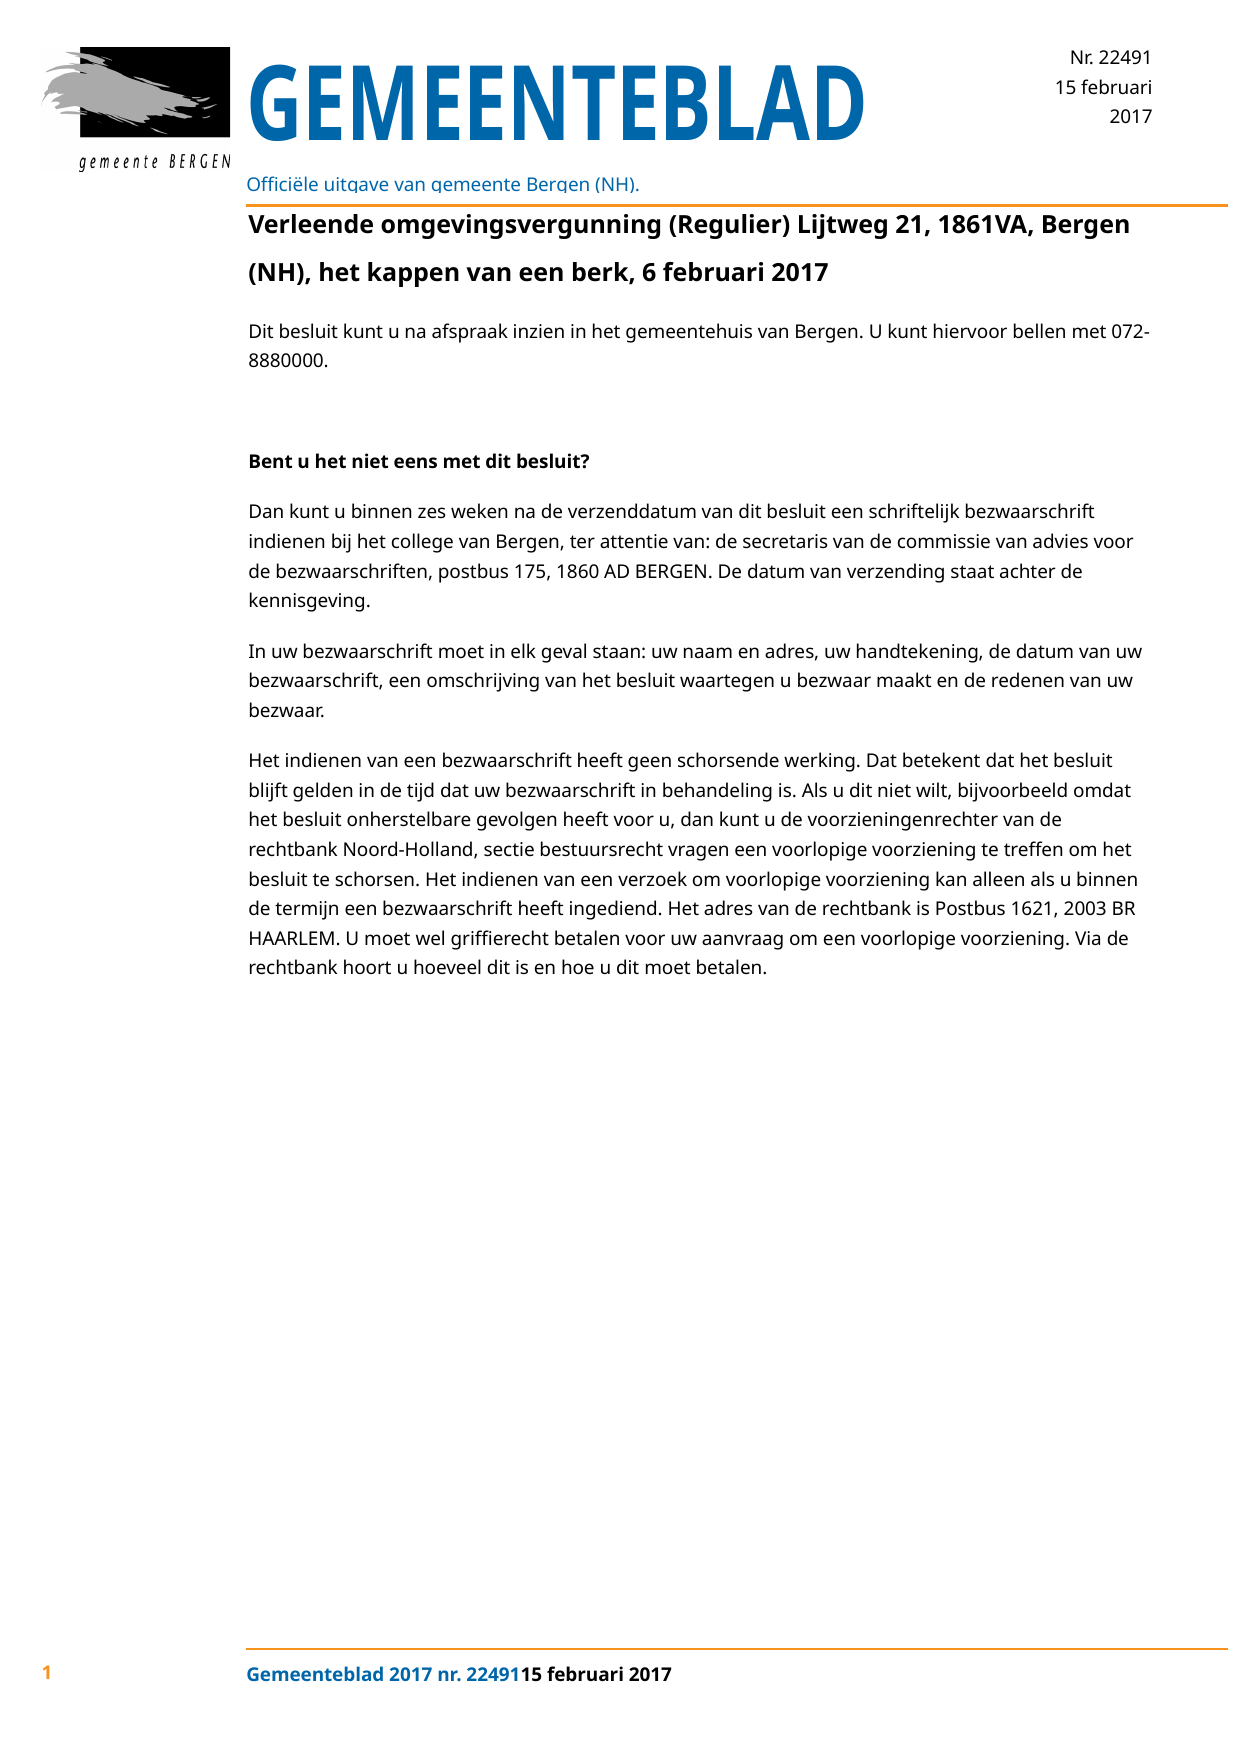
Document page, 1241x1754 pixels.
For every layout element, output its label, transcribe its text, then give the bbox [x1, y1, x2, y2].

text In uw bezwaarschrift moet in elk geval staan: uw naam en adres, uw handtekening, de datum van uw bezwaarschrift, een omschrijving van het besluit waartegen u bezwaar maakt en de redenen van uw bezwaar. [248, 638, 1152, 723]
text Dan kunt u binnen zes weken na de verzenddatum van dit besluit een schriftelijk bezwaarschrift indienen bij het college van Bergen, ter attentie van: de secretaris van de commissie van advies voor de bezwaarschriften, postbus 175, 1860 AD BERGEN. De datum van verzending staat achter de kennisgeving. [248, 499, 1152, 613]
text Verleende omgevingsvergunning (Regulier) Lijtweg 21, 1861VA, Bergen (NH), het kappen van een berk, 6 februari 2017 [248, 207, 1152, 288]
text Bent u het niet eens met dit besluit? [248, 448, 1152, 474]
picture [41, 47, 231, 172]
text Dit besluit kunt u na afspraak inzien in het gemeentehuis van Bergen. U kunt hiervoor bellen met 072-8880000. [248, 318, 1152, 373]
text Het indienen van een bezwaarschrift heeft geen schorsende werking. Dat betekent dat het besluit blijft gelden in de tijd dat uw bezwaarschrift in behandeling is. Als u dit niet wilt, bijvoorbeeld omdat het besluit onherstelbare gevolgen heeft voor u, dan kunt u de voorzieningenrechter van de rechtbank Noord-Holland, sectie bestuursrecht vragen een voorlopige voorziening te treffen om het besluit te schorsen. Het indienen van een verzoek om voorlopige voorziening kan alleen als u binnen de termijn een bezwaarschrift heeft ingediend. Het adres van de rechtbank is Postbus 1621, 2003 BR HAARLEM. U moet wel griffierecht betalen voor uw aanvraag om een voorlopige voorziening. Via de rechtbank hoort u hoeveel dit is en hoe u dit moet betalen. [248, 747, 1152, 980]
